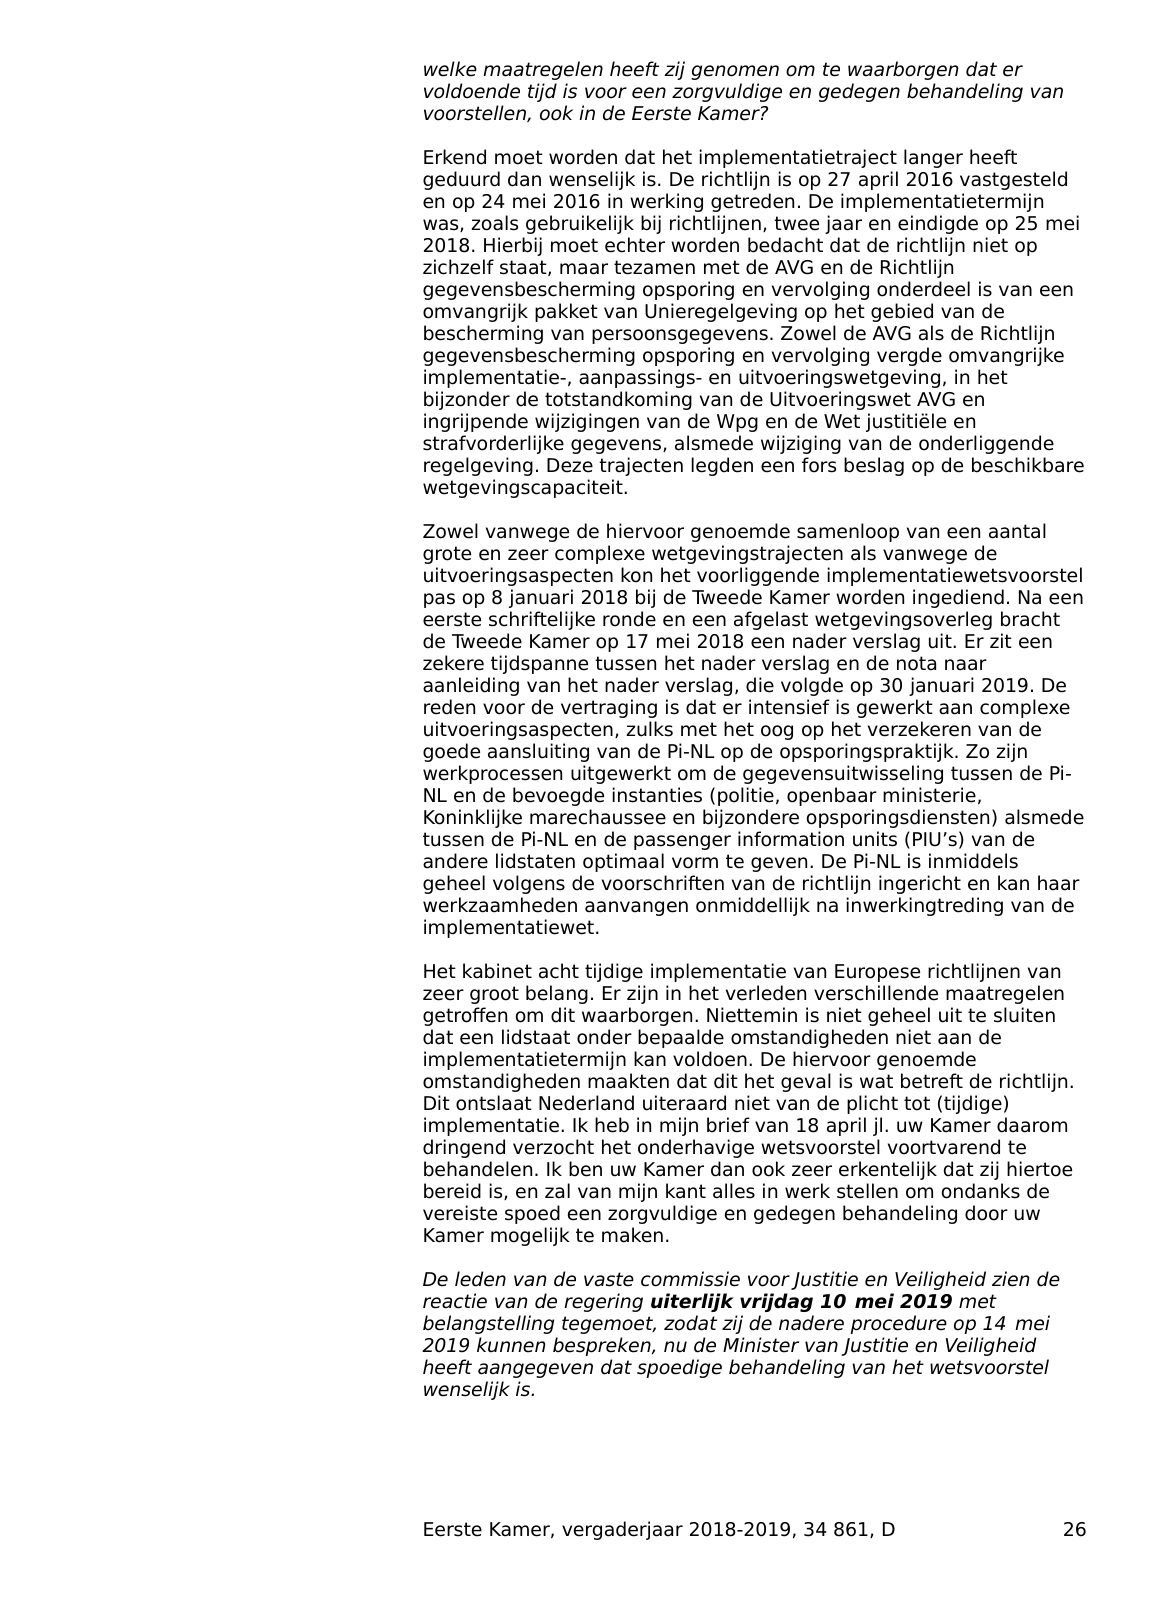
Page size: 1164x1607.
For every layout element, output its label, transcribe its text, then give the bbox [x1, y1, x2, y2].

text Erkend moet worden dat het implementatietraject langer heeft geduurd dan wenselijk is. De richtlijn is op 27 april 2016 vastgesteld en op 24 mei 2016 in werking getreden. De implementatietermijn was, zoals gebruikelijk bij richtlijnen, twee jaar en eindigde op 25 mei 2018. Hierbij moet echter worden bedacht dat de richtlijn niet op zichzelf staat, maar tezamen met de AVG en de Richtlijn gegevensbescherming opsporing en vervolging onderdeel is van een omvangrijk pakket van Unieregelgeving op het gebied van de bescherming van persoonsgegevens. Zowel de AVG als de Richtlijn gegevensbescherming opsporing en vervolging vergde omvangrijke implementatie-, aanpassings- en uitvoeringswetgeving, in het bijzonder de totstandkoming van de Uitvoeringswet AVG en ingrijpende wijzigingen van de Wpg en de Wet justitiële en strafvorderlijke gegevens, alsmede wijziging van de onderliggende regelgeving. Deze trajecten legden een fors beslag op de beschikbare wetgevingscapaciteit. [422, 147, 1087, 499]
text Zowel vanwege de hiervoor genoemde samenloop van een aantal grote en zeer complexe wetgevingstrajecten als vanwege de uitvoeringsaspecten kon het voorliggende implementatiewetsvoorstel pas op 8 januari 2018 bij de Tweede Kamer worden ingediend. Na een eerste schriftelijke ronde en een afgelast wetgevingsoverleg bracht de Tweede Kamer op 17 mei 2018 een nader verslag uit. Er zit een zekere tijdspanne tussen het nader verslag en de nota naar aanleiding van het nader verslag, die volgde op 30 januari 2019. De reden voor de vertraging is dat er intensief is gewerkt aan complexe uitvoeringsaspecten, zulks met het oog op het verzekeren van de goede aansluiting van de Pi-NL op de opsporingspraktijk. Zo zijn werkprocessen uitgewerkt om de gegevensuitwisseling tussen de Pi-NL en de bevoegde instanties (politie, openbaar ministerie, Koninklijke marechaussee en bijzondere opsporingsdiensten) alsmede tussen de Pi-NL en de passenger information units (PIU’s) van de andere lidstaten optimaal vorm te geven. De Pi-NL is inmiddels geheel volgens de voorschriften van de richtlijn ingericht en kan haar werkzaamheden aanvangen onmiddellijk na inwerkingtreding van de implementatiewet. [422, 521, 1087, 939]
text De leden van de vaste commissie voor Justitie en Veiligheid zien de reactie van de regering uiterlijk vrijdag 10 mei 2019 met belangstelling tegemoet, zodat zij de nadere procedure op 14 mei 2019 kunnen bespreken, nu de Minister van Justitie en Veiligheid heeft aangegeven dat spoedige behandeling van het wetsvoorstel wenselijk is. [422, 1269, 1087, 1401]
text welke maatregelen heeft zij genomen om te waarborgen dat er voldoende tijd is voor een zorgvuldige en gedegen behandeling van voorstellen, ook in de Eerste Kamer? [422, 59, 1087, 125]
text Het kabinet acht tijdige implementatie van Europese richtlijnen van zeer groot belang. Er zijn in het verleden verschillende maatregelen getroffen om dit waarborgen. Niettemin is niet geheel uit te sluiten dat een lidstaat onder bepaalde omstandigheden niet aan de implementatietermijn kan voldoen. De hiervoor genoemde omstandigheden maakten dat dit het geval is wat betreft de richtlijn. Dit ontslaat Nederland uiteraard niet van de plicht tot (tijdige) implementatie. Ik heb in mijn brief van 18 april jl. uw Kamer daarom dringend verzocht het onderhavige wetsvoorstel voortvarend te behandelen. Ik ben uw Kamer dan ook zeer erkentelijk dat zij hiertoe bereid is, en zal van mijn kant alles in werk stellen om ondanks de vereiste spoed een zorgvuldige en gedegen behandeling door uw Kamer mogelijk te maken. [422, 961, 1087, 1247]
